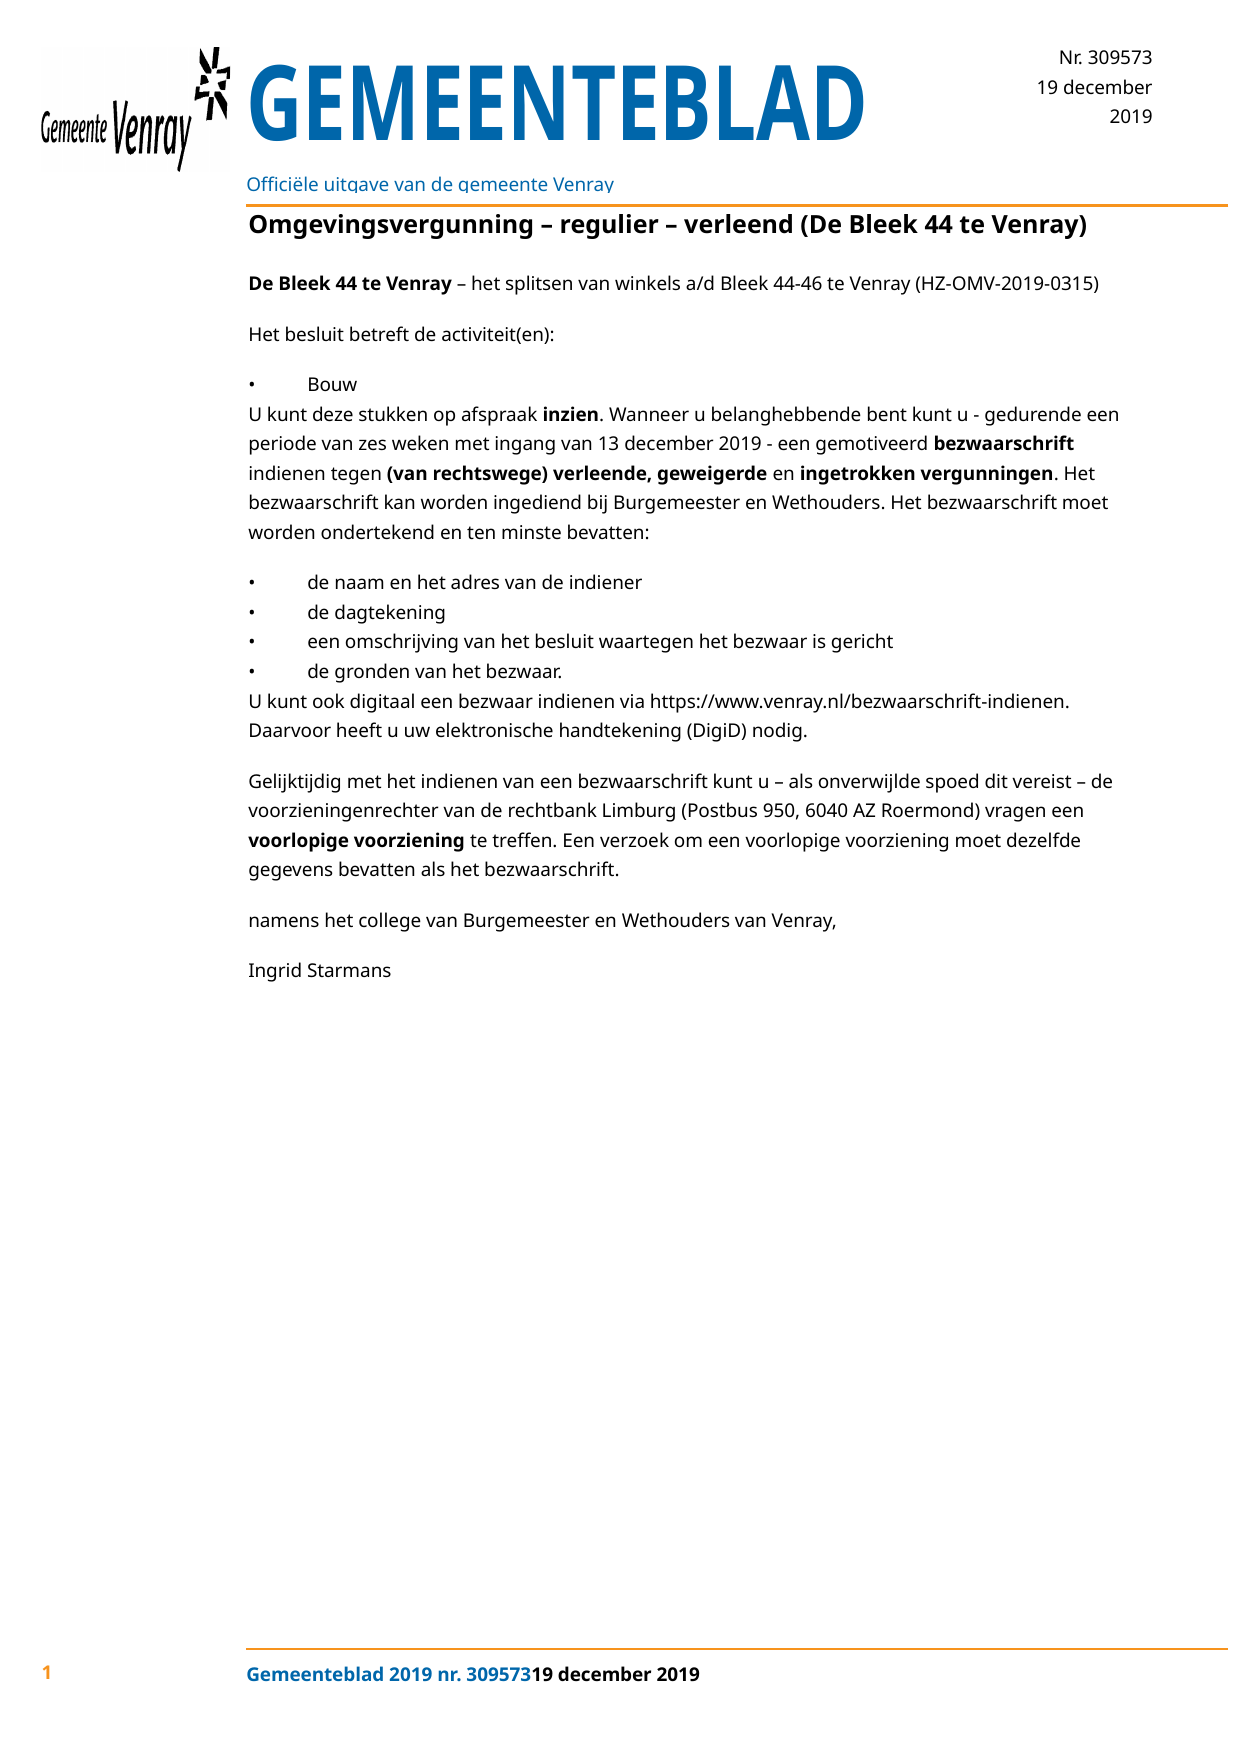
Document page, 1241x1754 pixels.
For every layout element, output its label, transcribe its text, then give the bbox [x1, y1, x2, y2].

text De Bleek 44 te Venray – het splitsen van winkels a/d Bleek 44-46 te Venray (HZ-OMV-2019-0315) [248, 270, 1152, 296]
list de dagtekening [248, 599, 1152, 625]
list Bouw [248, 371, 1152, 397]
text U kunt ook digitaal een bezwaar indienen via https://www.venray.nl/bezwaarschrift-indienen. Daarvoor heeft u uw elektronische handtekening (DigiD) nodig. [248, 688, 1152, 743]
list de gronden van het bezwaar. [248, 658, 1152, 684]
text Het besluit betreft de activiteit(en): [248, 321, 1152, 346]
list een omschrijving van het besluit waartegen het bezwaar is gericht [248, 629, 1152, 654]
text Ingrid Starmans [248, 957, 1152, 983]
list de naam en het adres van de indiener [248, 569, 1152, 595]
text namens het college van Burgemeester en Wethouders van Venray, [248, 907, 1152, 933]
text Omgevingsvergunning – regulier – verleend (De Bleek 44 te Venray) [248, 207, 1152, 241]
picture [41, 47, 231, 172]
text Gelijktijdig met het indienen van een bezwaarschrift kunt u – als onverwijlde spoed dit vereist – de voorzieningenrechter van de rechtbank Limburg (Postbus 950, 6040 AZ Roermond) vragen een voorlopige voorziening te treffen. Een verzoek om een voorlopige voorziening moet dezelfde gegevens bevatten als het bezwaarschrift. [248, 768, 1152, 882]
text U kunt deze stukken op afspraak inzien. Wanneer u belanghebbende bent kunt u - gedurende een periode van zes weken met ingang van 13 december 2019 - een gemotiveerd bezwaarschrift indienen tegen (van rechtswege) verleende, geweigerde en ingetrokken vergunningen. Het bezwaarschrift kan worden ingediend bij Burgemeester en Wethouders. Het bezwaarschrift moet worden ondertekend en ten minste bevatten: [248, 401, 1152, 545]
